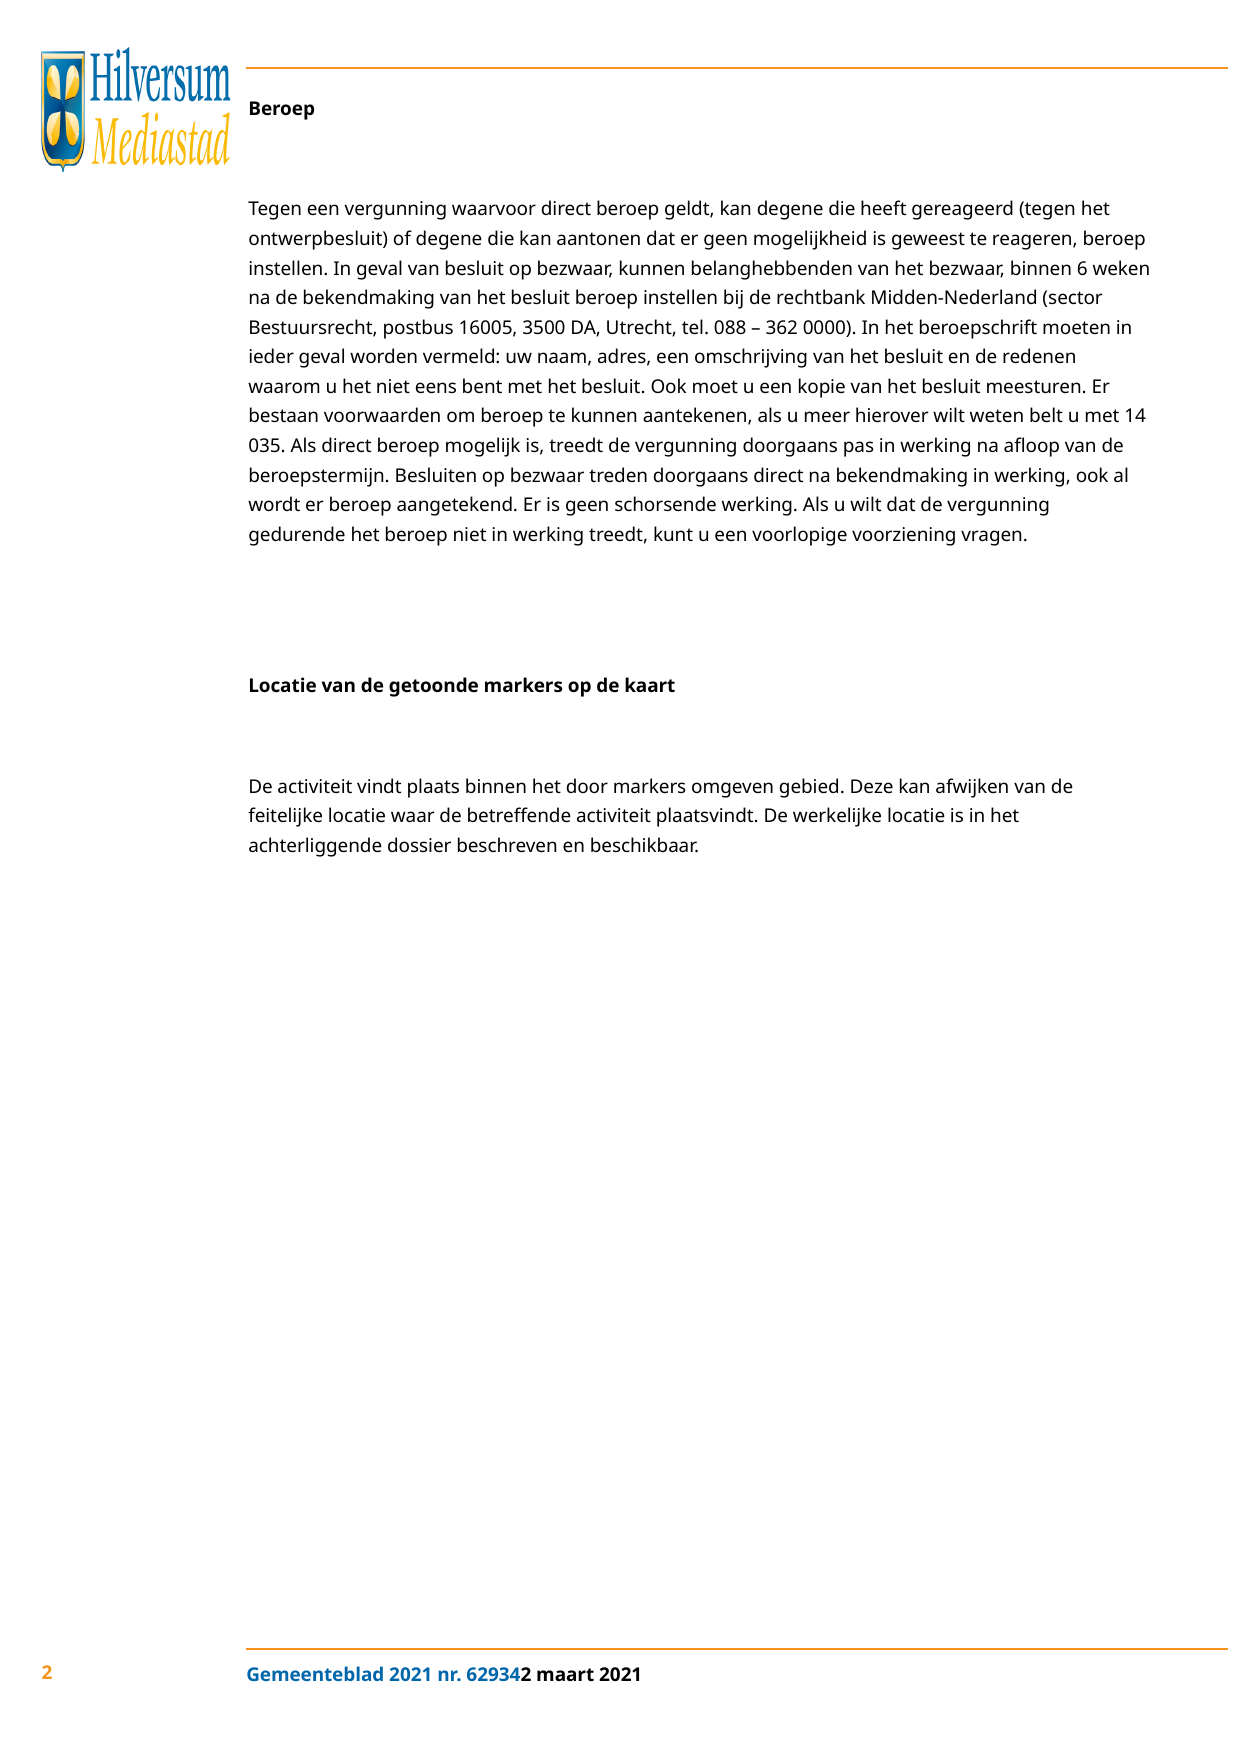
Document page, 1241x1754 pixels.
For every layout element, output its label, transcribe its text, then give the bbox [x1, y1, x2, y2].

picture [41, 47, 231, 172]
text De activiteit vindt plaats binnen het door markers omgeven gebied. Deze kan afwijken van de feitelijke locatie waar de betreffende activiteit plaatsvindt. De werkelijke locatie is in het achterliggende dossier beschreven en beschikbaar. [248, 773, 1152, 858]
text Tegen een vergunning waarvoor direct beroep geldt, kan degene die heeft gereageerd (tegen het ontwerpbesluit) of degene die kan aantonen dat er geen mogelijkheid is geweest te reageren, beroep instellen. In geval van besluit op bezwaar, kunnen belanghebbenden van het bezwaar, binnen 6 weken na de bekendmaking van het besluit beroep instellen bij de rechtbank Midden-Nederland (sector Bestuursrecht, postbus 16005, 3500 DA, Utrecht, tel. 088 – 362 0000). In het beroepschrift moeten in ieder geval worden vermeld: uw naam, adres, een omschrijving van het besluit en de redenen waarom u het niet eens bent met het besluit. Ook moet u een kopie van het besluit meesturen. Er bestaan voorwaarden om beroep te kunnen aantekenen, als u meer hierover wilt weten belt u met 14 035. Als direct beroep mogelijk is, treedt de vergunning doorgaans pas in werking na afloop van de beroepstermijn. Besluiten op bezwaar treden doorgaans direct na bekendmaking in werking, ook al wordt er beroep aangetekend. Er is geen schorsende werking. Als u wilt dat de vergunning gedurende het beroep niet in werking treedt, kunt u een voorlopige voorziening vragen. [248, 196, 1152, 547]
text Beroep [248, 95, 1152, 121]
text Locatie van de getoonde markers op de kaart [248, 672, 1152, 698]
